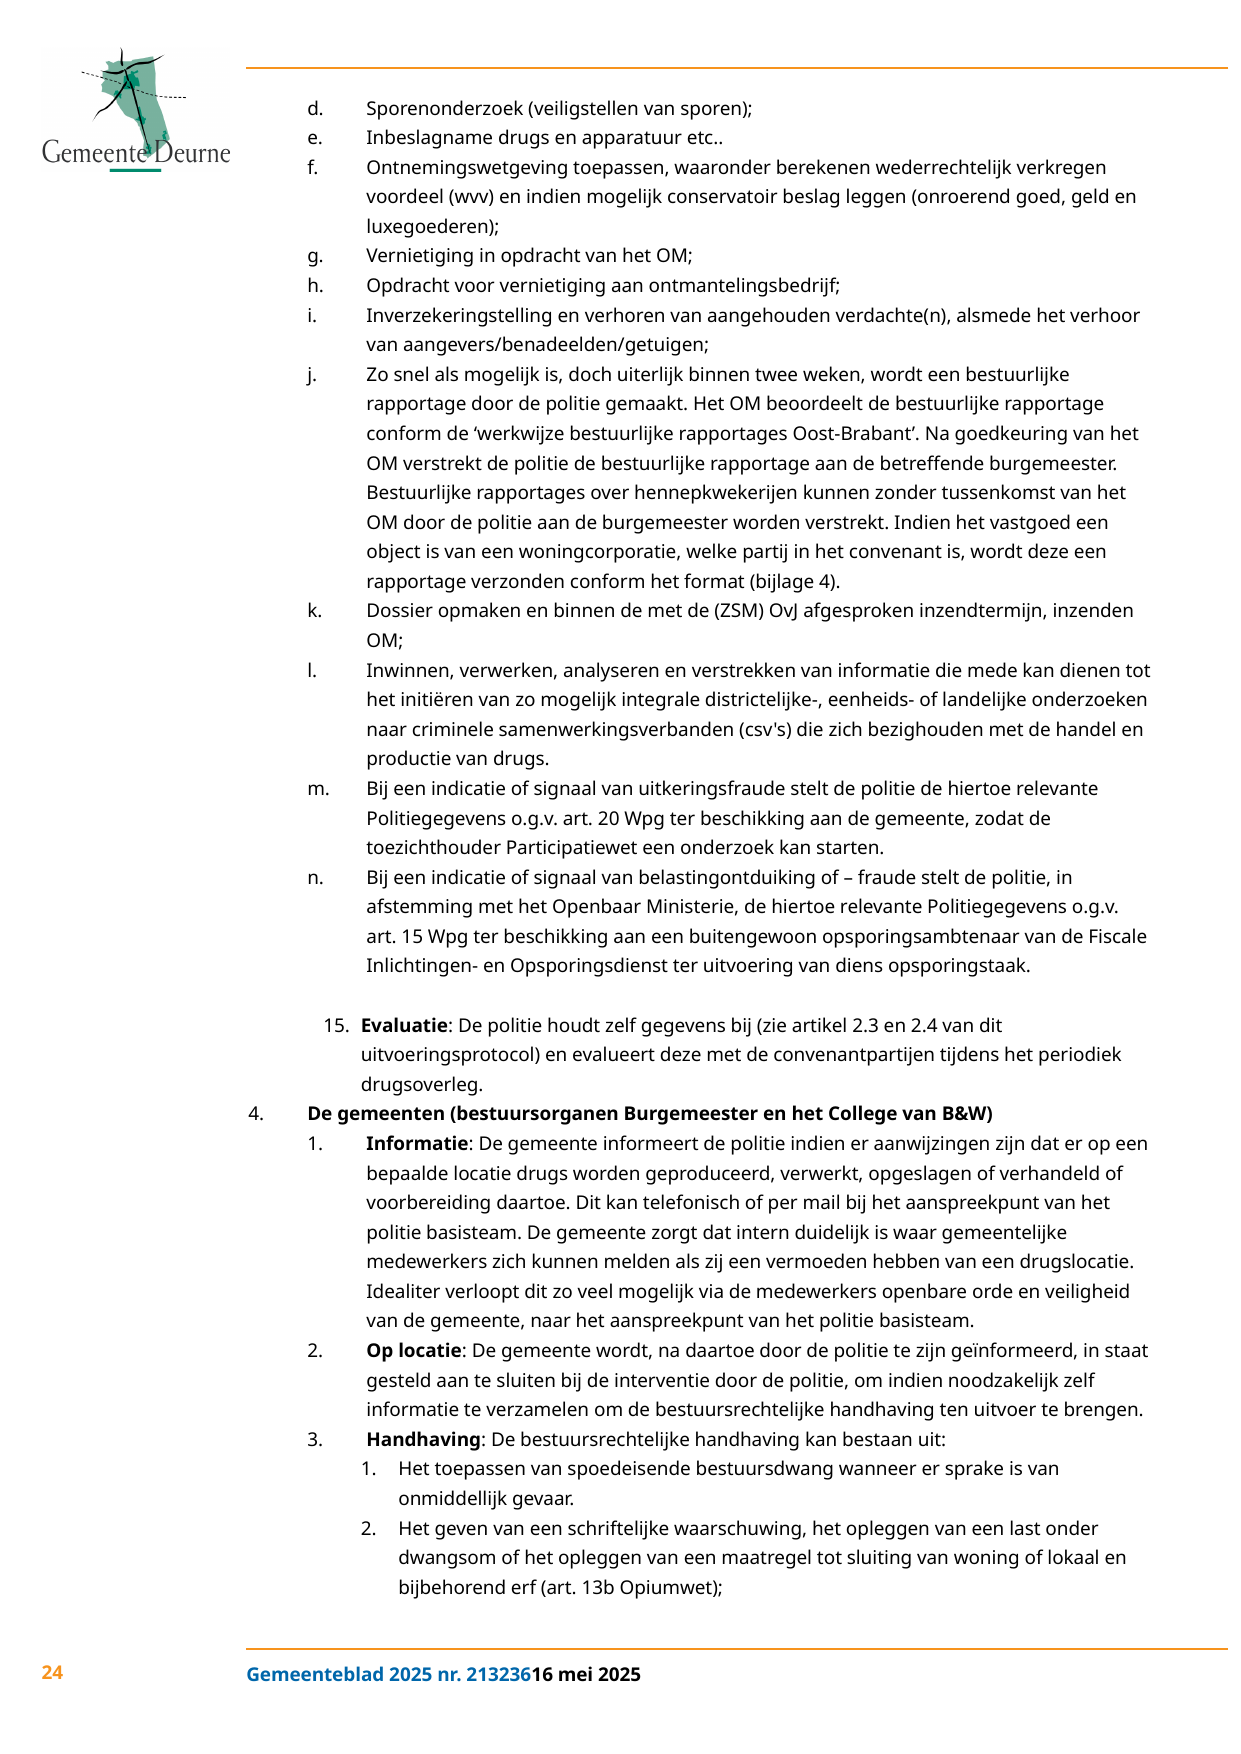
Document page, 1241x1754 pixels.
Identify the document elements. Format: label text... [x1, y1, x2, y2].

list Het toepassen van spoedeisende bestuursdwang wanneer er sprake is van onmiddellijk gevaar. [361, 1456, 1152, 1511]
list Op locatie: De gemeente wordt, na daartoe door de politie te zijn geïnformeerd, in staat gesteld aan te sluiten bij de interventie door de politie, om indien noodzakelijk zelf informatie te verzamelen om de bestuursrechtelijke handhaving ten uitvoer te brengen. [307, 1337, 1152, 1422]
list De gemeenten (bestuursorganen Burgemeester en het College van B&W) [248, 1101, 1152, 1126]
list Inwinnen, verwerken, analyseren en verstrekken van informatie die mede kan dienen tot het initiëren van zo mogelijk integrale districtelijke-, eenheids- of landelijke onderzoeken naar criminele samenwerkingsverbanden (csv's) die zich bezighouden met de handel en productie van drugs. [307, 657, 1152, 771]
list Inbeslagname drugs en apparatuur etc.. [307, 124, 1152, 150]
list Het geven van een schriftelijke waarschuwing, het opleggen van een last onder dwangsom of het opleggen van een maatregel tot sluiting van woning of lokaal en bijbehorend erf (art. 13b Opiumwet); [361, 1515, 1152, 1600]
list Bij een indicatie of signaal van uitkeringsfraude stelt de politie de hiertoe relevante Politiegegevens o.g.v. art. 20 Wpg ter beschikking aan de gemeente, zodat de toezichthouder Participatiewet een onderzoek kan starten. [307, 775, 1152, 860]
list Ontnemingswetgeving toepassen, waaronder berekenen wederrechtelijk verkregen voordeel (wvv) en indien mogelijk conservatoir beslag leggen (onroerend goed, geld en luxegoederen); [307, 154, 1152, 239]
list Evaluatie: De politie houdt zelf gegevens bij (zie artikel 2.3 en 2.4 van dit uitvoeringsprotocol) en evalueert deze met de convenantpartijen tijdens het periodiek drugsoverleg. [323, 1012, 1152, 1097]
list Sporenonderzoek (veiligstellen van sporen); [307, 95, 1152, 121]
list Vernietiging in opdracht van het OM; [307, 243, 1152, 268]
list Informatie: De gemeente informeert de politie indien er aanwijzingen zijn dat er op een bepaalde locatie drugs worden geproduceerd, verwerkt, opgeslagen of verhandeld of voorbereiding daartoe. Dit kan telefonisch of per mail bij het aanspreekpunt van het politie basisteam. De gemeente zorgt dat intern duidelijk is waar gemeentelijke medewerkers zich kunnen melden als zij een vermoeden hebben van een drugslocatie. Idealiter verloopt dit zo veel mogelijk via de medewerkers openbare orde en veiligheid van de gemeente, naar het aanspreekpunt van het politie basisteam. [307, 1130, 1152, 1333]
list Inverzekeringstelling en verhoren van aangehouden verdachte(n), alsmede het verhoor van aangevers/benadeelden/getuigen; [307, 302, 1152, 357]
list Dossier opmaken en binnen de met de (ZSM) OvJ afgesproken inzendtermijn, inzenden OM; [307, 598, 1152, 653]
list Opdracht voor vernietiging aan ontmantelingsbedrijf; [307, 272, 1152, 298]
list Zo snel als mogelijk is, doch uiterlijk binnen twee weken, wordt een bestuurlijke rapportage door de politie gemaakt. Het OM beoordeelt de bestuurlijke rapportage conform de ‘werkwijze bestuurlijke rapportages Oost-Brabant’. Na goedkeuring van het OM verstrekt de politie de bestuurlijke rapportage aan de betreffende burgemeester. Bestuurlijke rapportages over hennepkwekerijen kunnen zonder tussenkomst van het OM door de politie aan de burgemeester worden verstrekt. Indien het vastgoed een object is van een woningcorporatie, welke partij in het convenant is, wordt deze een rapportage verzonden conform het format (bijlage 4). [307, 361, 1152, 594]
list Handhaving: De bestuursrechtelijke handhaving kan bestaan uit: [307, 1426, 1152, 1452]
picture [41, 47, 231, 172]
list Bij een indicatie of signaal van belastingontduiking of – fraude stelt de politie, in afstemming met het Openbaar Ministerie, de hiertoe relevante Politiegegevens o.g.v. art. 15 Wpg ter beschikking aan een buitengewoon opsporingsambtenaar van de Fiscale Inlichtingen- en Opsporingsdienst ter uitvoering van diens opsporingstaak. [307, 864, 1152, 978]
